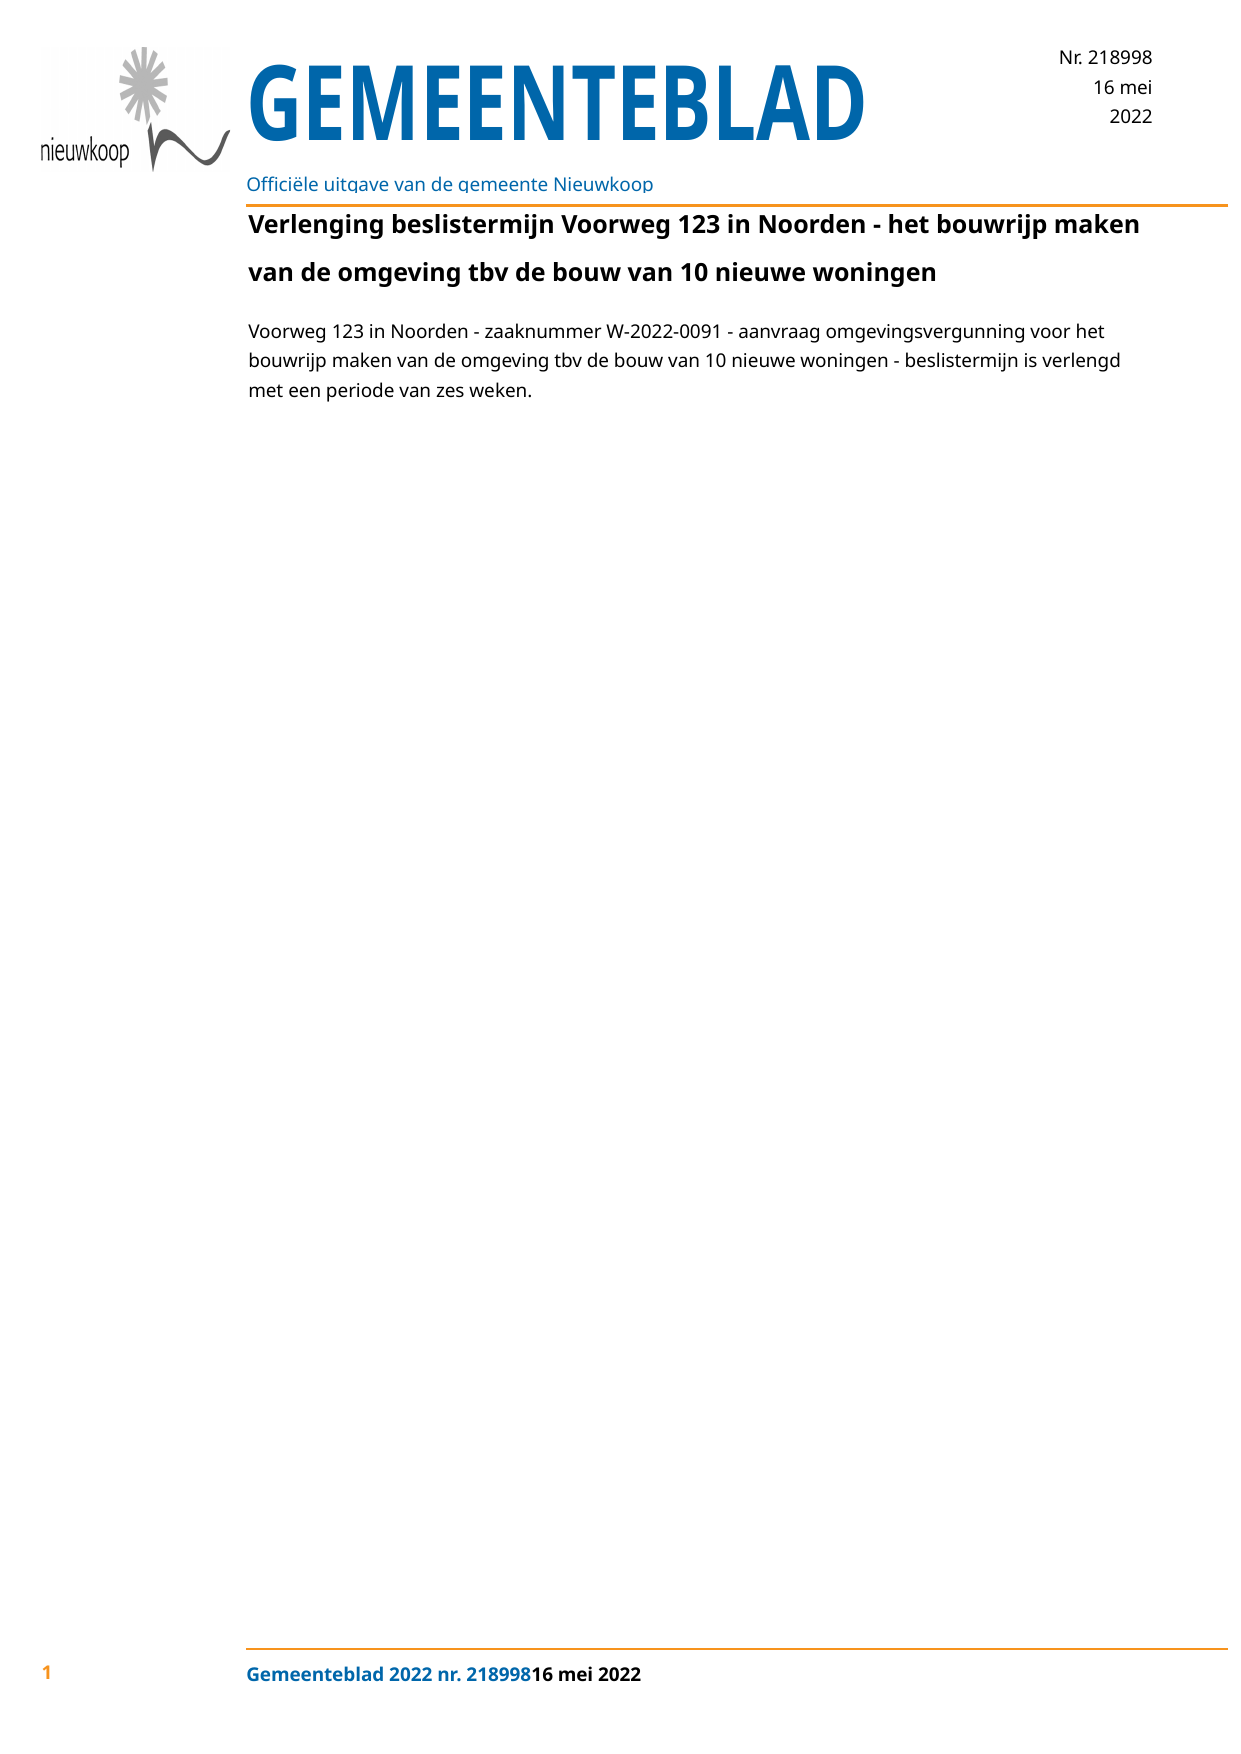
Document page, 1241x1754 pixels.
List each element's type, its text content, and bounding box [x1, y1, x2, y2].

text Verlenging beslistermijn Voorweg 123 in Noorden - het bouwrijp maken van de omgeving tbv de bouw van 10 nieuwe woningen [248, 207, 1152, 288]
picture [41, 47, 231, 172]
text Voorweg 123 in Noorden - zaaknummer W-2022-0091 - aanvraag omgevingsvergunning voor het bouwrijp maken van de omgeving tbv de bouw van 10 nieuwe woningen - beslistermijn is verlengd met een periode van zes weken. [248, 318, 1152, 403]
